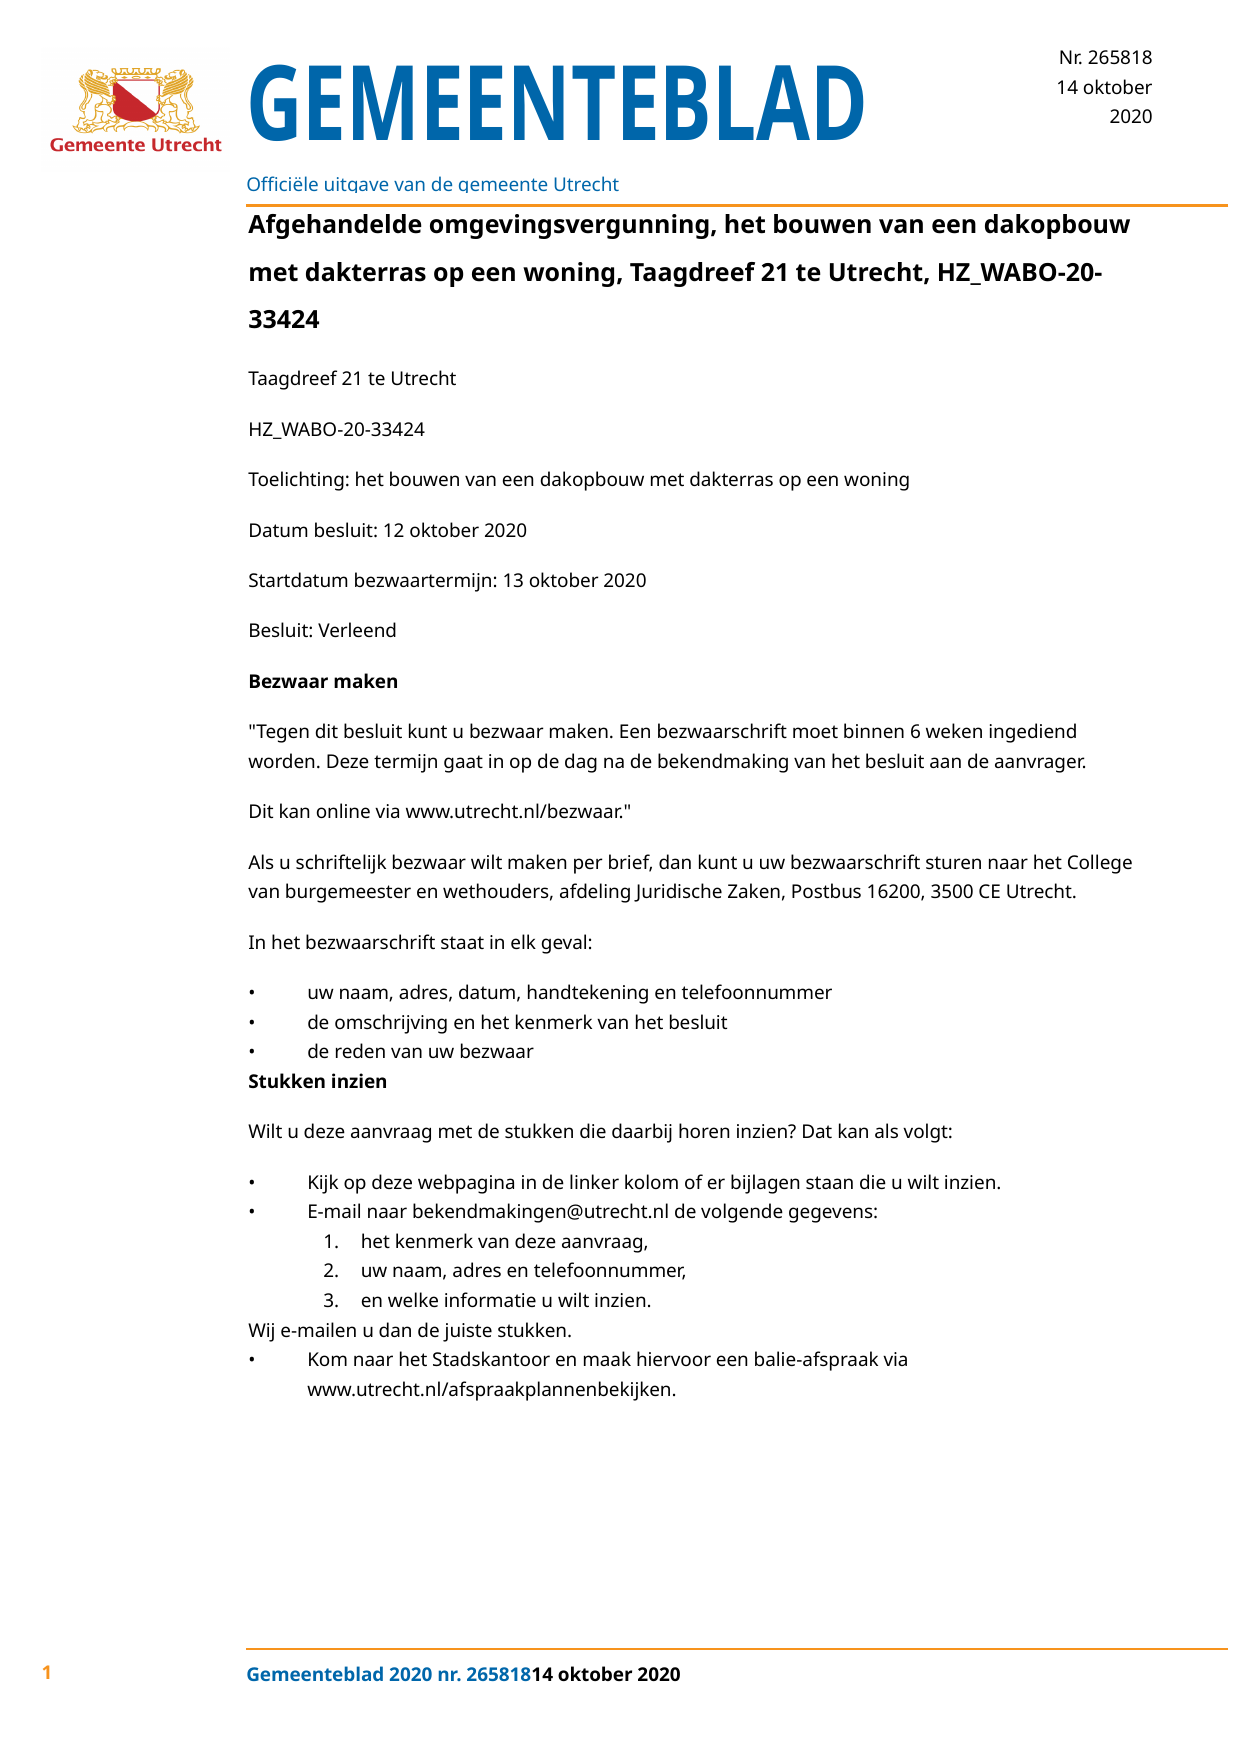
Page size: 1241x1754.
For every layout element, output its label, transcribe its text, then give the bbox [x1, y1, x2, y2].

list uw naam, adres en telefoonnummer, [323, 1258, 1152, 1283]
list E-mail naar bekendmakingen@utrecht.nl de volgende gegevens: [248, 1198, 1152, 1224]
text Toelichting: het bouwen van een dakopbouw met dakterras op een woning [248, 466, 1152, 492]
text Afgehandelde omgevingsvergunning, het bouwen van een dakopbouw met dakterras op een woning, Taagdreef 21 te Utrecht, HZ_WABO-20-33424 [248, 207, 1152, 336]
text Dit kan online via www.utrecht.nl/bezwaar." [248, 798, 1152, 824]
text Wilt u deze aanvraag met de stukken die daarbij horen inzien? Dat kan als volgt: [248, 1118, 1152, 1144]
text Stukken inzien [248, 1068, 1152, 1094]
list Kom naar het Stadskantoor en maak hiervoor een balie-afspraak via www.utrecht.nl/afspraakplannenbekijken. [248, 1346, 1152, 1402]
picture [41, 47, 231, 172]
list de reden van uw bezwaar [248, 1038, 1152, 1064]
list de omschrijving en het kenmerk van het besluit [248, 1009, 1152, 1034]
text In het bezwaarschrift staat in elk geval: [248, 929, 1152, 954]
list het kenmerk van deze aanvraag, [323, 1228, 1152, 1254]
text "Tegen dit besluit kunt u bezwaar maken. Een bezwaarschrift moet binnen 6 weken ingediend worden. Deze termijn gaat in op de dag na de bekendmaking van het besluit aan de aanvrager. [248, 718, 1152, 774]
text Startdatum bezwaartermijn: 13 oktober 2020 [248, 567, 1152, 593]
list en welke informatie u wilt inzien. [323, 1287, 1152, 1313]
text Bezwaar maken [248, 668, 1152, 694]
text Datum besluit: 12 oktober 2020 [248, 517, 1152, 542]
text Besluit: Verleend [248, 618, 1152, 643]
text HZ_WABO-20-33424 [248, 416, 1152, 442]
list uw naam, adres, datum, handtekening en telefoonnummer [248, 979, 1152, 1005]
list Kijk op deze webpagina in de linker kolom of er bijlagen staan die u wilt inzien. [248, 1169, 1152, 1194]
text Wij e-mailen u dan de juiste stukken. [248, 1317, 1152, 1342]
text Taagdreef 21 te Utrecht [248, 366, 1152, 391]
text Als u schriftelijk bezwaar wilt maken per brief, dan kunt u uw bezwaarschrift sturen naar het College van burgemeester en wethouders, afdeling Juridische Zaken, Postbus 16200, 3500 CE Utrecht. [248, 849, 1152, 904]
